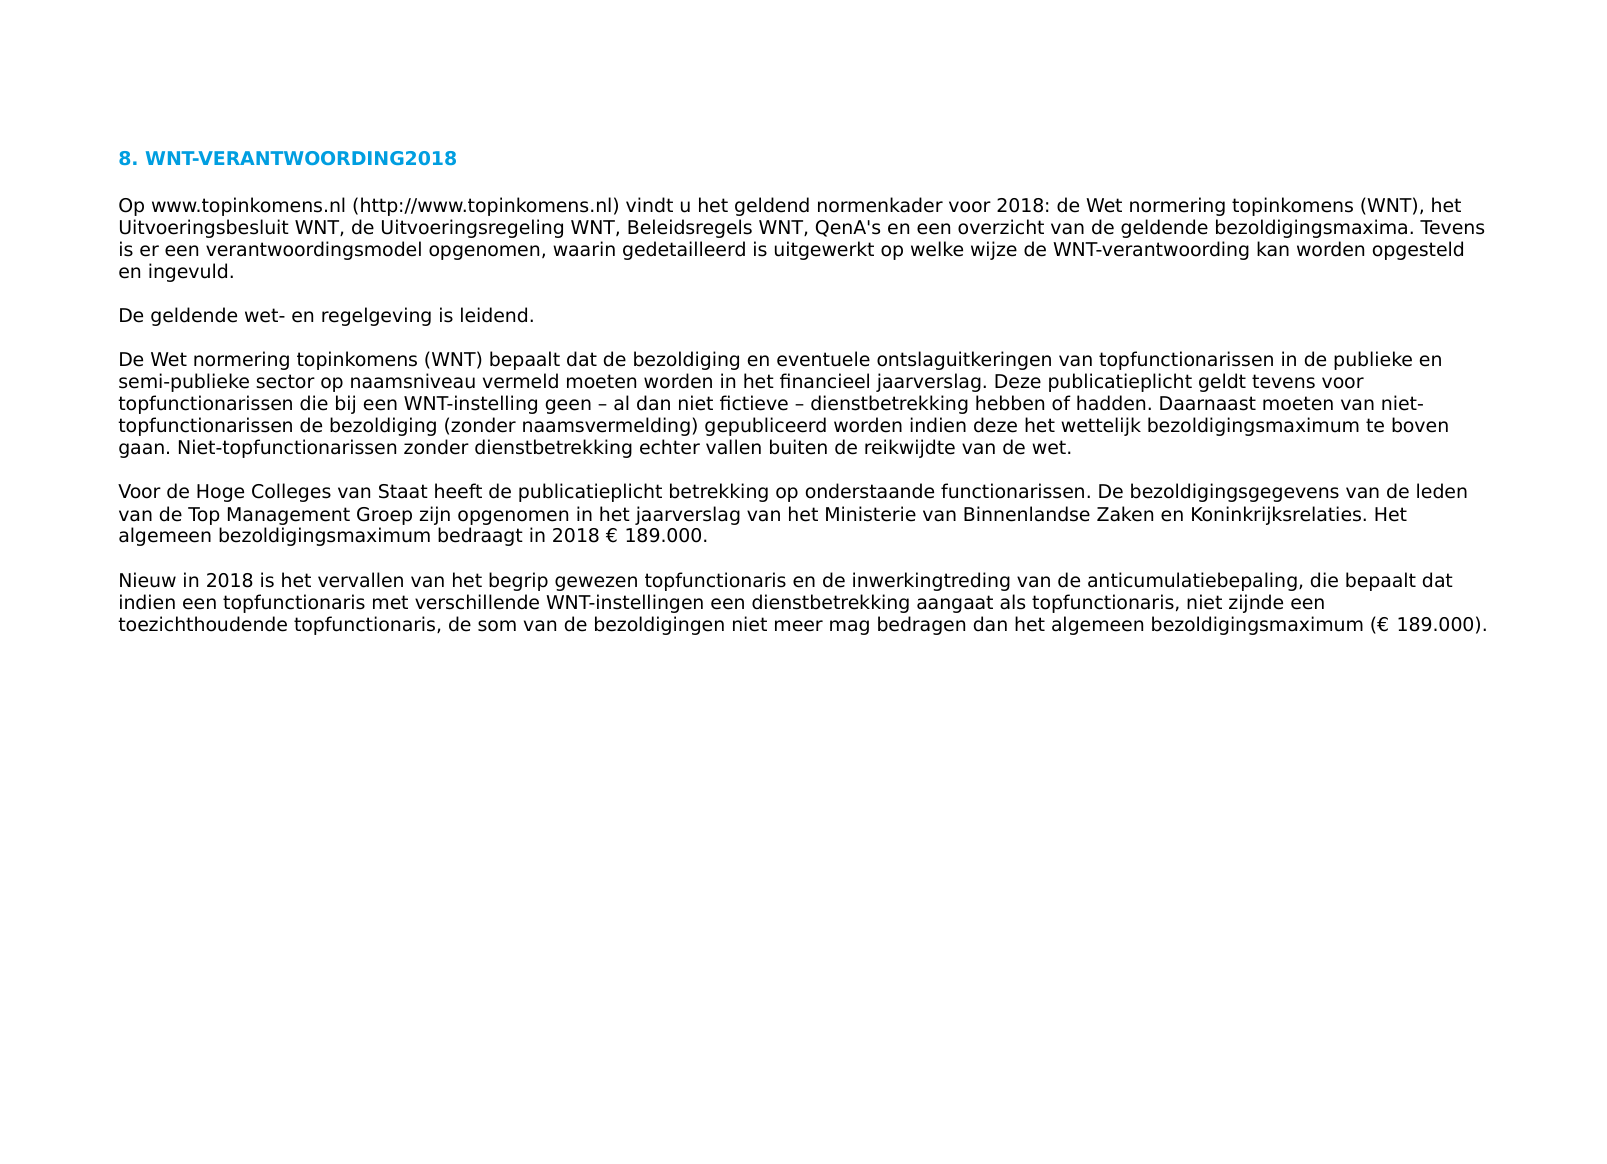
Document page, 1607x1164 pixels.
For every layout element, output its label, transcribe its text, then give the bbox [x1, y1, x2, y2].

text De geldende wet- en regelgeving is leidend. [118, 305, 1488, 327]
text Op www.topinkomens.nl (http://www.topinkomens.nl) vindt u het geldend normenkader voor 2018: de Wet normering topinkomens (WNT), het Uitvoeringsbesluit WNT, de Uitvoeringsregeling WNT, Beleidsregels WNT, QenA's en een overzicht van de geldende bezoldigingsmaxima. Tevens is er een verantwoordingsmodel opgenomen, waarin gedetailleerd is uitgewerkt op welke wijze de WNT-verantwoording kan worden opgesteld en ingevuld. [118, 195, 1488, 283]
text De Wet normering topinkomens (WNT) bepaalt dat de bezoldiging en eventuele ontslaguitkeringen van topfunctionarissen in de publieke en semi-publieke sector op naamsniveau vermeld moeten worden in het financieel jaarverslag. Deze publicatieplicht geldt tevens voor topfunctionarissen die bij een WNT-instelling geen – al dan niet fictieve – dienstbetrekking hebben of hadden. Daarnaast moeten van niet-topfunctionarissen de bezoldiging (zonder naamsvermelding) gepubliceerd worden indien deze het wettelijk bezoldigingsmaximum te boven gaan. Niet-topfunctionarissen zonder dienstbetrekking echter vallen buiten de reikwijdte van de wet. [118, 349, 1488, 459]
text Nieuw in 2018 is het vervallen van het begrip gewezen topfunctionaris en de inwerkingtreding van de anticumulatiebepaling, die bepaalt dat indien een topfunctionaris met verschillende WNT-instellingen een dienstbetrekking aangaat als topfunctionaris, niet zijnde een toezichthoudende topfunctionaris, de som van de bezoldigingen niet meer mag bedragen dan het algemeen bezoldigingsmaximum (€ 189.000). [118, 569, 1488, 636]
text Voor de Hoge Colleges van Staat heeft de publicatieplicht betrekking op onderstaande functionarissen. De bezoldigingsgegevens van de leden van de Top Management Groep zijn opgenomen in het jaarverslag van het Ministerie van Binnenlandse Zaken en Koninkrijksrelaties. Het algemeen bezoldigingsmaximum bedraagt in 2018 € 189.000. [118, 481, 1488, 547]
subtitle 8. WNT-VERANTWOORDING2018 [118, 148, 1488, 170]
